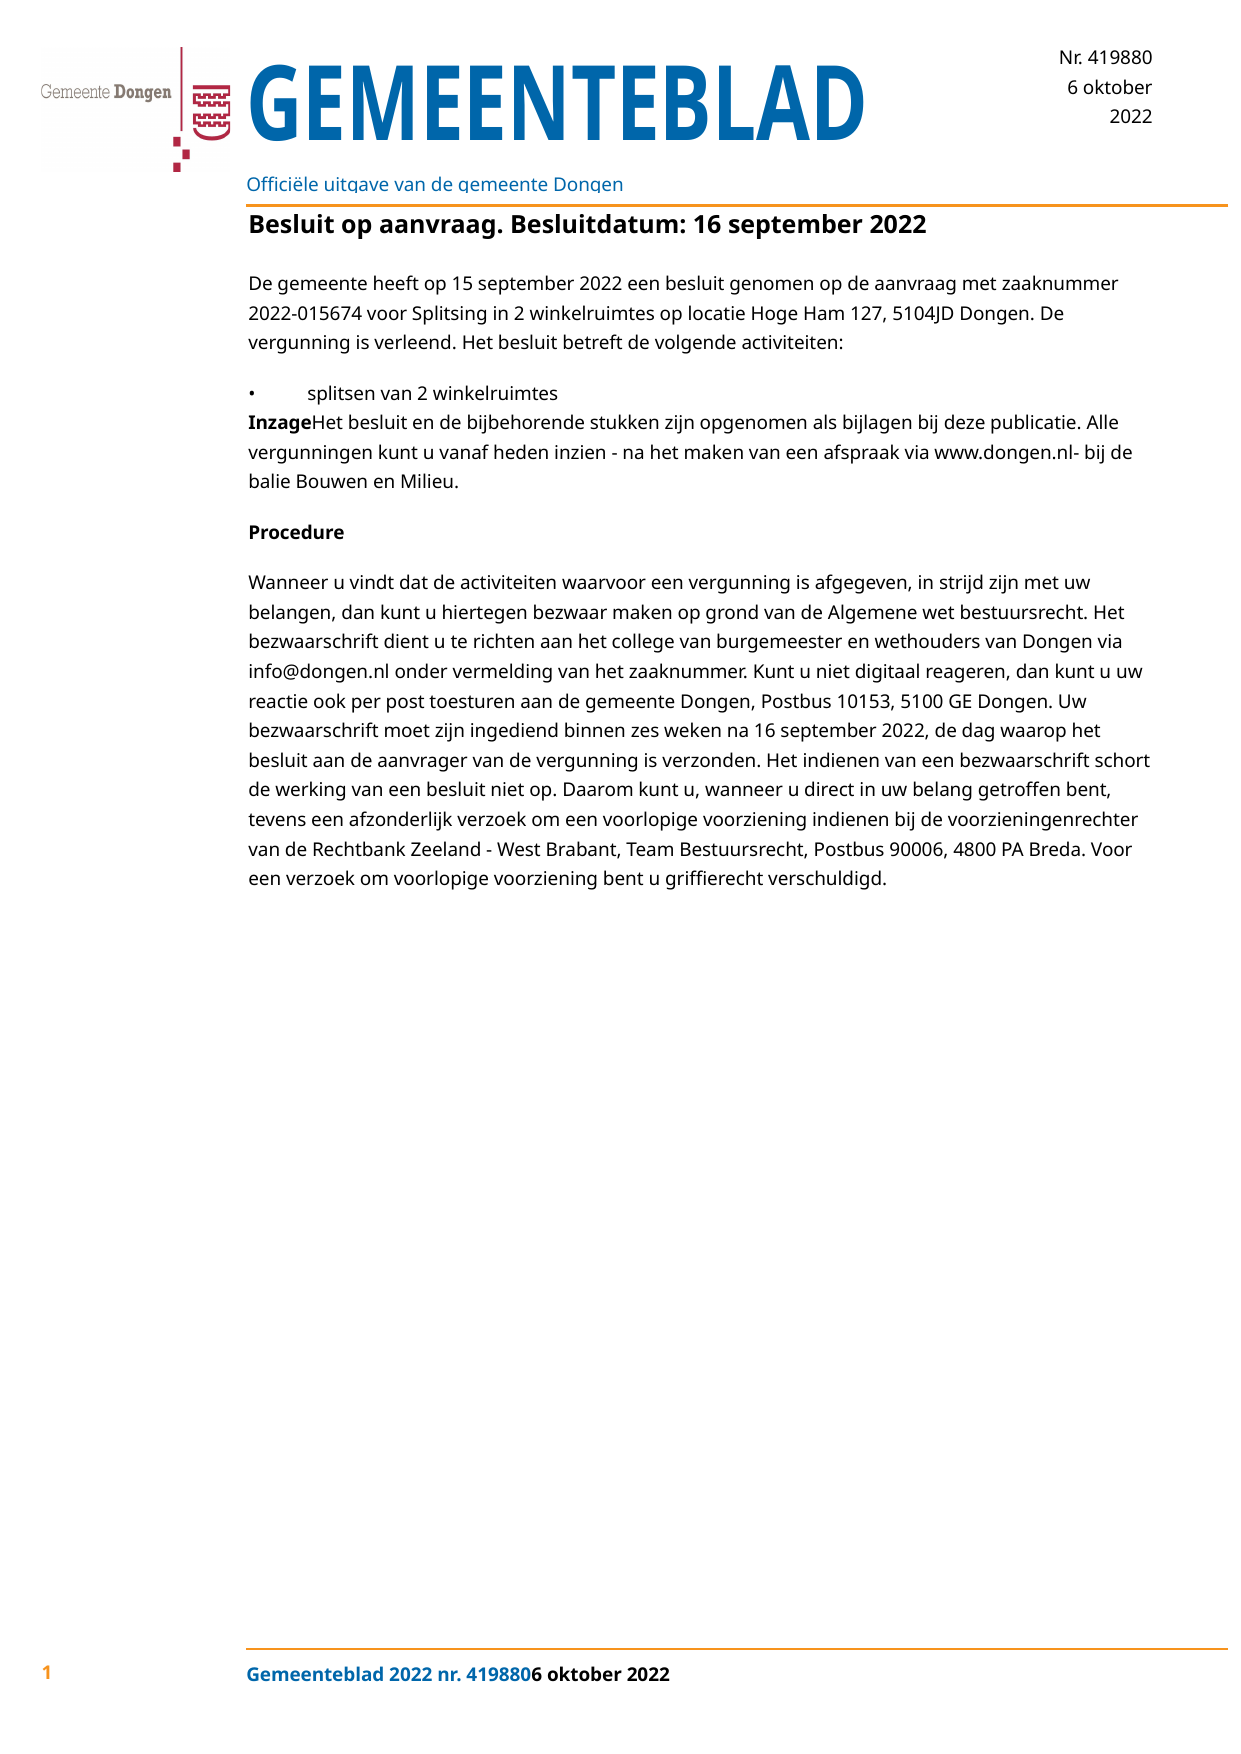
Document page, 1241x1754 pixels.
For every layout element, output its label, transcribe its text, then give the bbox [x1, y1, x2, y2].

picture [41, 47, 231, 172]
list splitsen van 2 winkelruimtes [248, 380, 1152, 406]
text De gemeente heeft op 15 september 2022 een besluit genomen op de aanvraag met zaaknummer 2022-015674 voor Splitsing in 2 winkelruimtes op locatie Hoge Ham 127, 5104JD Dongen. De vergunning is verleend. Het besluit betreft de volgende activiteiten: [248, 270, 1152, 355]
text Procedure [248, 519, 1152, 545]
text Besluit op aanvraag. Besluitdatum: 16 september 2022 [248, 207, 1152, 241]
text InzageHet besluit en de bijbehorende stukken zijn opgenomen als bijlagen bij deze publicatie. Alle vergunningen kunt u vanaf heden inzien - na het maken van een afspraak via www.dongen.nl- bij de balie Bouwen en Milieu. [248, 409, 1152, 494]
text Wanneer u vindt dat de activiteiten waarvoor een vergunning is afgegeven, in strijd zijn met uw belangen, dan kunt u hiertegen bezwaar maken op grond van de Algemene wet bestuursrecht. Het bezwaarschrift dient u te richten aan het college van burgemeester en wethouders van Dongen via info@dongen.nl onder vermelding van het zaaknummer. Kunt u niet digitaal reageren, dan kunt u uw reactie ook per post toesturen aan de gemeente Dongen, Postbus 10153, 5100 GE Dongen. Uw bezwaarschrift moet zijn ingediend binnen zes weken na 16 september 2022, de dag waarop het besluit aan de aanvrager van de vergunning is verzonden. Het indienen van een bezwaarschrift schort de werking van een besluit niet op. Daarom kunt u, wanneer u direct in uw belang getroffen bent, tevens een afzonderlijk verzoek om een voorlopige voorziening indienen bij de voorzieningenrechter van de Rechtbank Zeeland - West Brabant, Team Bestuursrecht, Postbus 90006, 4800 PA Breda. Voor een verzoek om voorlopige voorziening bent u griffierecht verschuldigd. [248, 569, 1152, 891]
